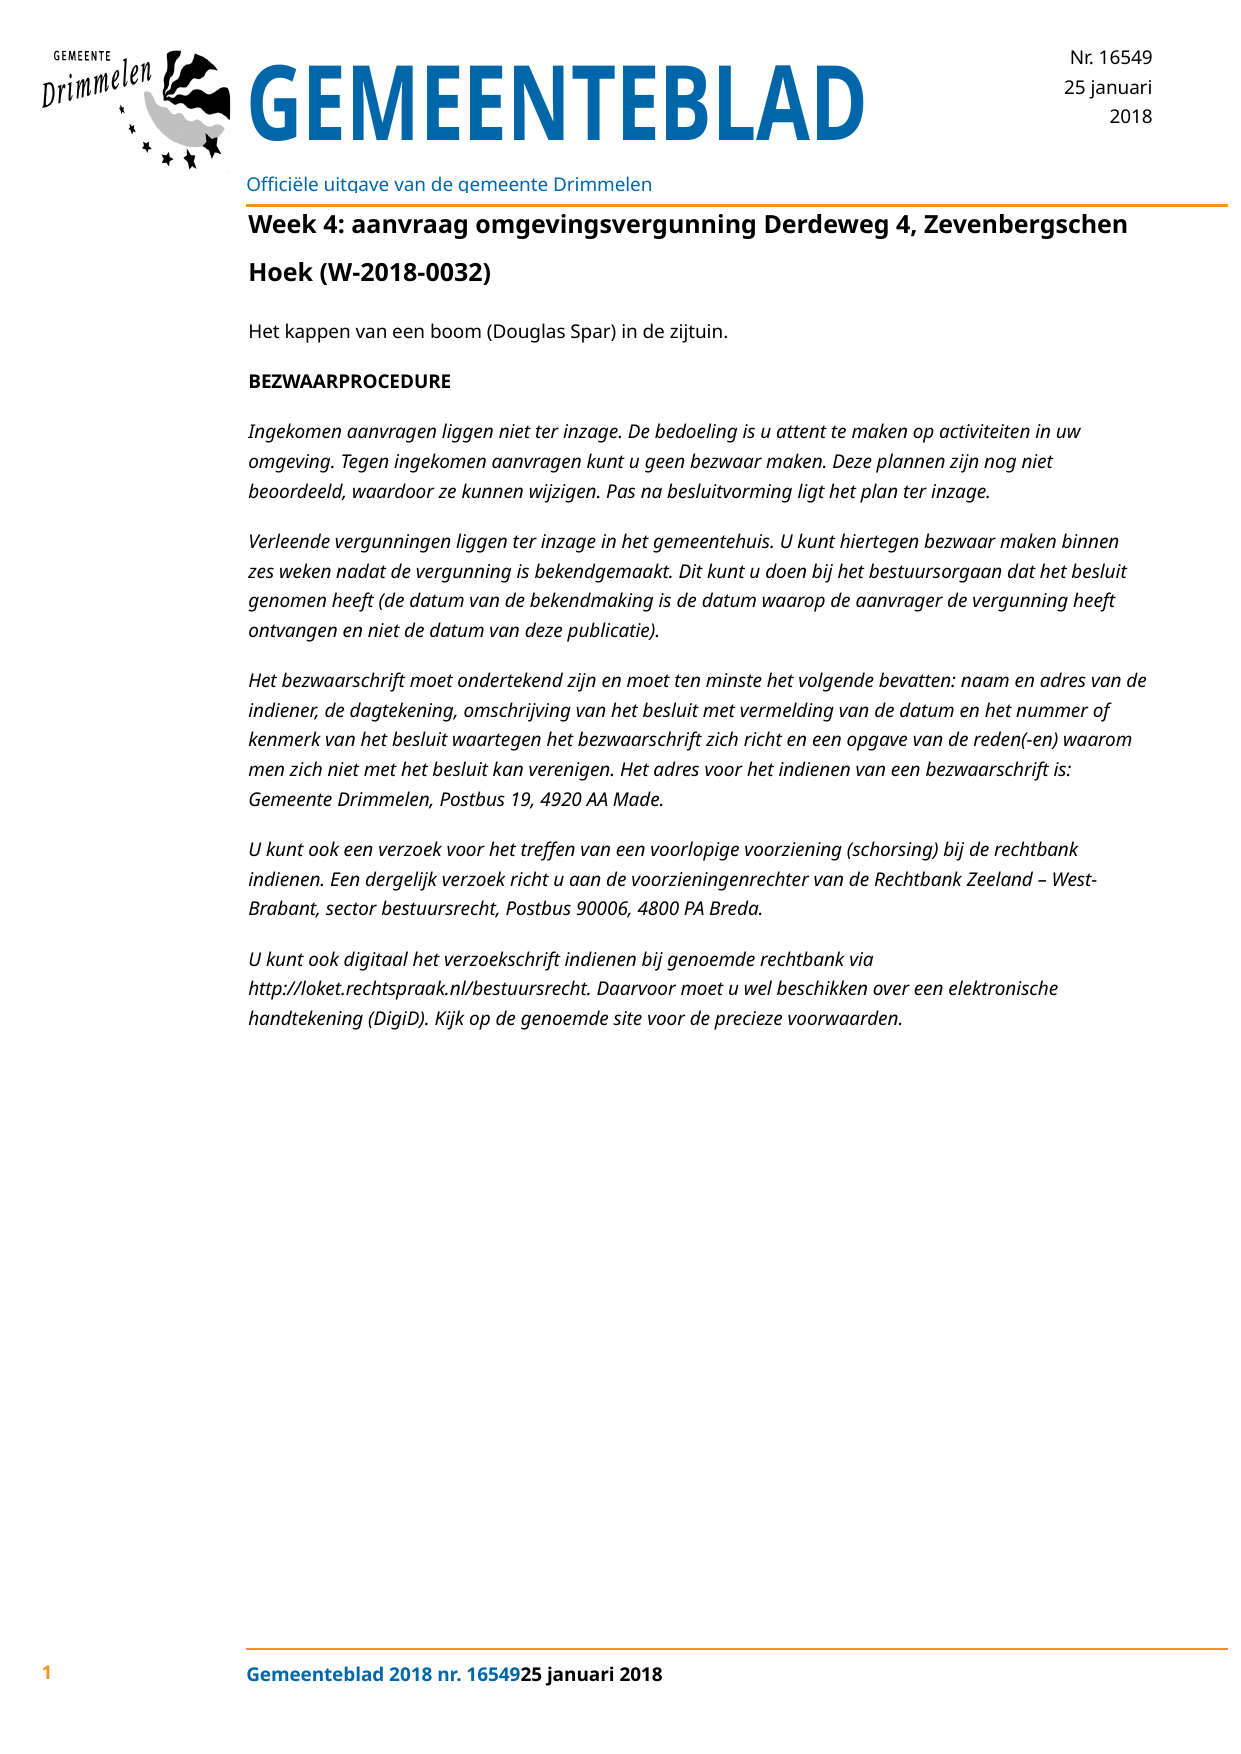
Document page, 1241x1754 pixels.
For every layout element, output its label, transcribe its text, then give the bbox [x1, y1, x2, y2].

picture [41, 47, 231, 172]
text Het bezwaarschrift moet ondertekend zijn en moet ten minste het volgende bevatten: naam en adres van de indiener, de dagtekening, omschrijving van het besluit met vermelding van de datum en het nummer of kenmerk van het besluit waartegen het bezwaarschrift zich richt en een opgave van de reden(-en) waarom men zich niet met het besluit kan verenigen. Het adres voor het indienen van een bezwaarschrift is: Gemeente Drimmelen, Postbus 19, 4920 AA Made. [248, 667, 1152, 812]
text Ingekomen aanvragen liggen niet ter inzage. De bedoeling is u attent te maken op activiteiten in uw omgeving. Tegen ingekomen aanvragen kunt u geen bezwaar maken. Deze plannen zijn nog niet beoordeeld, waardoor ze kunnen wijzigen. Pas na besluitvorming ligt het plan ter inzage. [248, 419, 1152, 504]
text U kunt ook een verzoek voor het treffen van een voorlopige voorziening (schorsing) bij de rechtbank indienen. Een dergelijk verzoek richt u aan de voorzieningenrechter van de Rechtbank Zeeland – West-Brabant, sector bestuursrecht, Postbus 90006, 4800 PA Breda. [248, 836, 1152, 921]
text U kunt ook digitaal het verzoekschrift indienen bij genoemde rechtbank via http://loket.rechtspraak.nl/bestuursrecht. Daarvoor moet u wel beschikken over een elektronische handtekening (DigiD). Kijk op de genoemde site voor de precieze voorwaarden. [248, 946, 1152, 1031]
text Verleende vergunningen liggen ter inzage in het gemeentehuis. U kunt hiertegen bezwaar maken binnen zes weken nadat de vergunning is bekendgemaakt. Dit kunt u doen bij het bestuursorgaan dat het besluit genomen heeft (de datum van de bekendmaking is de datum waarop de aanvrager de vergunning heeft ontvangen en niet de datum van deze publicatie). [248, 528, 1152, 643]
text Week 4: aanvraag omgevingsvergunning Derdeweg 4, Zevenbergschen Hoek (W-2018-0032) [248, 207, 1152, 288]
text Het kappen van een boom (Douglas Spar) in de zijtuin. [248, 318, 1152, 344]
text BEZWAARPROCEDURE [248, 368, 1152, 394]
